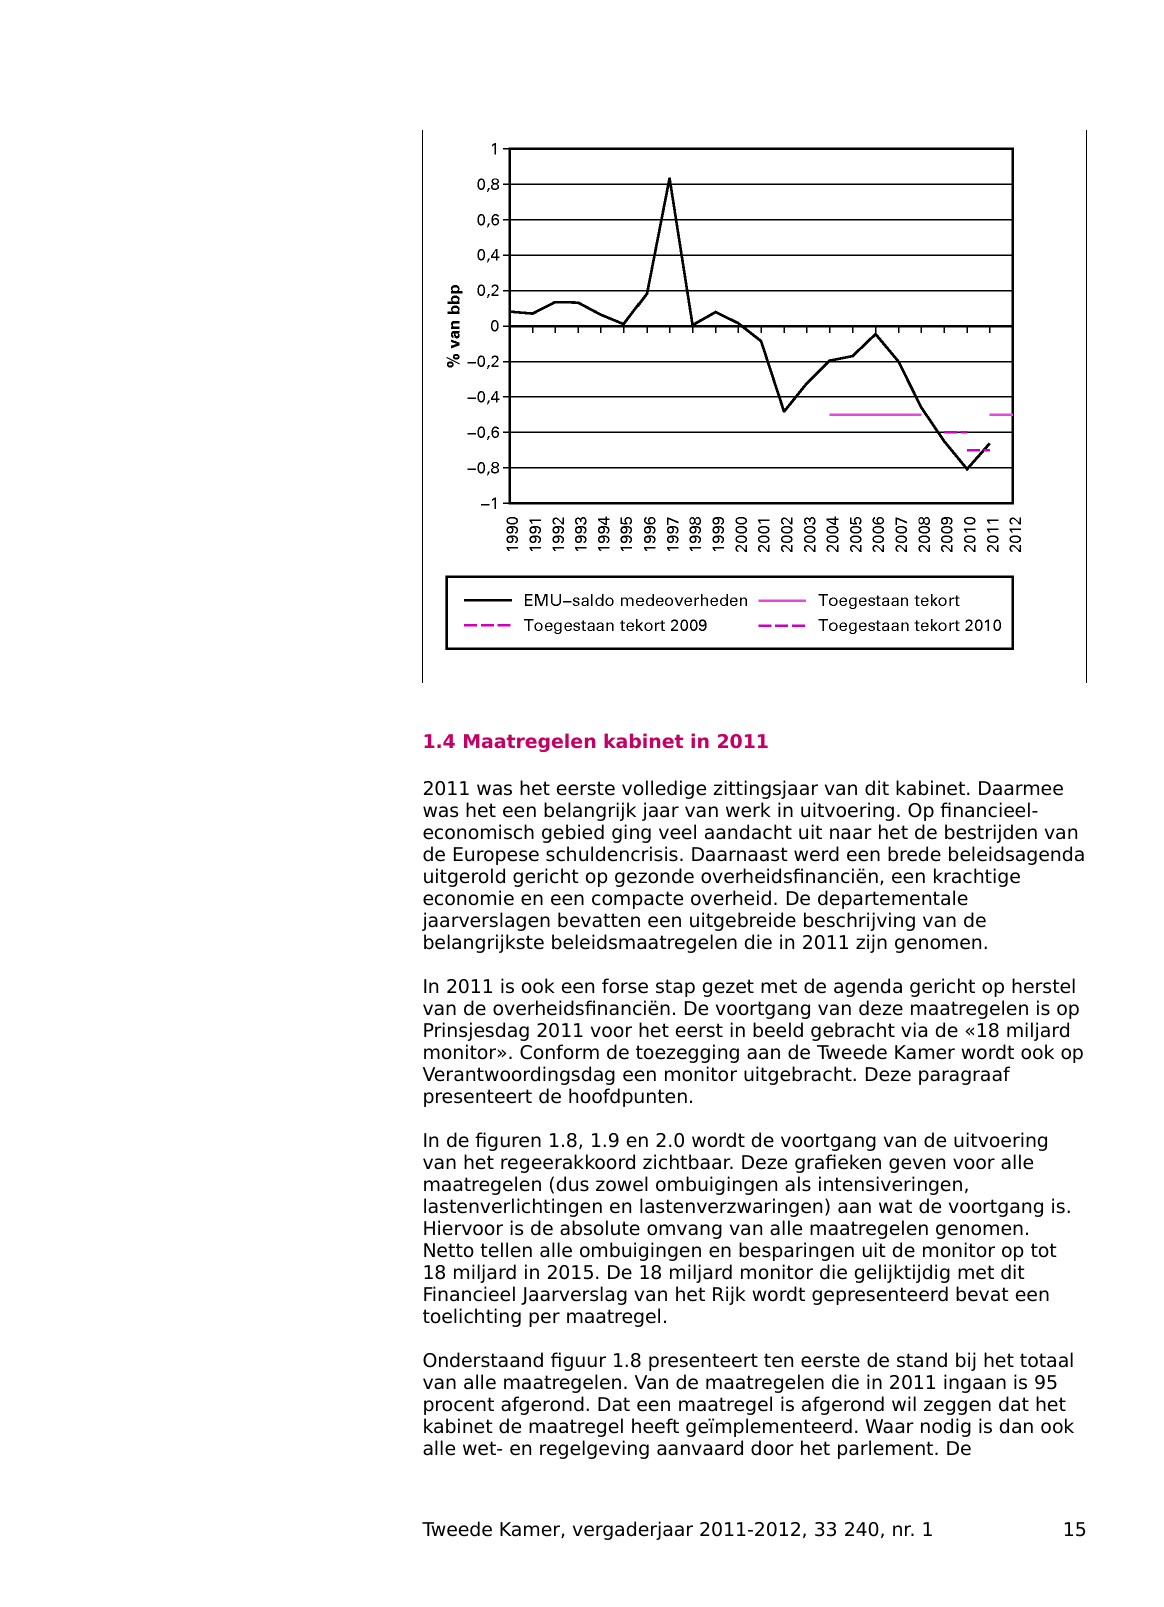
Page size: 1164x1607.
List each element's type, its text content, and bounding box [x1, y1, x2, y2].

subtitle 1.4 Maatregelen kabinet in 2011 [422, 731, 1087, 753]
picture [445, 141, 1024, 650]
text In de figuren 1.8, 1.9 en 2.0 wordt de voortgang van de uitvoering van het regeerakkoord zichtbaar. Deze grafieken geven voor alle maatregelen (dus zowel ombuigingen als intensiveringen, lastenverlichtingen en lastenverzwaringen) aan wat de voortgang is. Hiervoor is de absolute omvang van alle maatregelen genomen. Netto tellen alle ombuigingen en besparingen uit de monitor op tot 18 miljard in 2015. De 18 miljard monitor die gelijktijdig met dit Financieel Jaarverslag van het Rijk wordt gepresenteerd bevat een toelichting per maatregel. [422, 1130, 1087, 1328]
text 2011 was het eerste volledige zittingsjaar van dit kabinet. Daarmee was het een belangrijk jaar van werk in uitvoering. Op financieel-economisch gebied ging veel aandacht uit naar het de bestrijden van de Europese schuldencrisis. Daarnaast werd een brede beleidsagenda uitgerold gericht op gezonde overheidsfinanciën, een krachtige economie en een compacte overheid. De departementale jaarverslagen bevatten een uitgebreide beschrijving van de belangrijkste beleidsmaatregelen die in 2011 zijn genomen. [422, 778, 1087, 954]
text In 2011 is ook een forse stap gezet met de agenda gericht op herstel van de overheidsfinanciën. De voortgang van deze maatregelen is op Prinsjesdag 2011 voor het eerst in beeld gebracht via de «18 miljard monitor». Conform de toezegging aan de Tweede Kamer wordt ook op Verantwoordingsdag een monitor uitgebracht. Deze paragraaf presenteert de hoofdpunten. [422, 976, 1087, 1108]
table_header [423, 130, 1086, 683]
text Onderstaand figuur 1.8 presenteert ten eerste de stand bij het totaal van alle maatregelen. Van de maatregelen die in 2011 ingaan is 95 procent afgerond. Dat een maatregel is afgerond wil zeggen dat het kabinet de maatregel heeft geïmplementeerd. Waar nodig is dan ook alle wet- en regelgeving aanvaard door het parlement. De [422, 1350, 1087, 1460]
